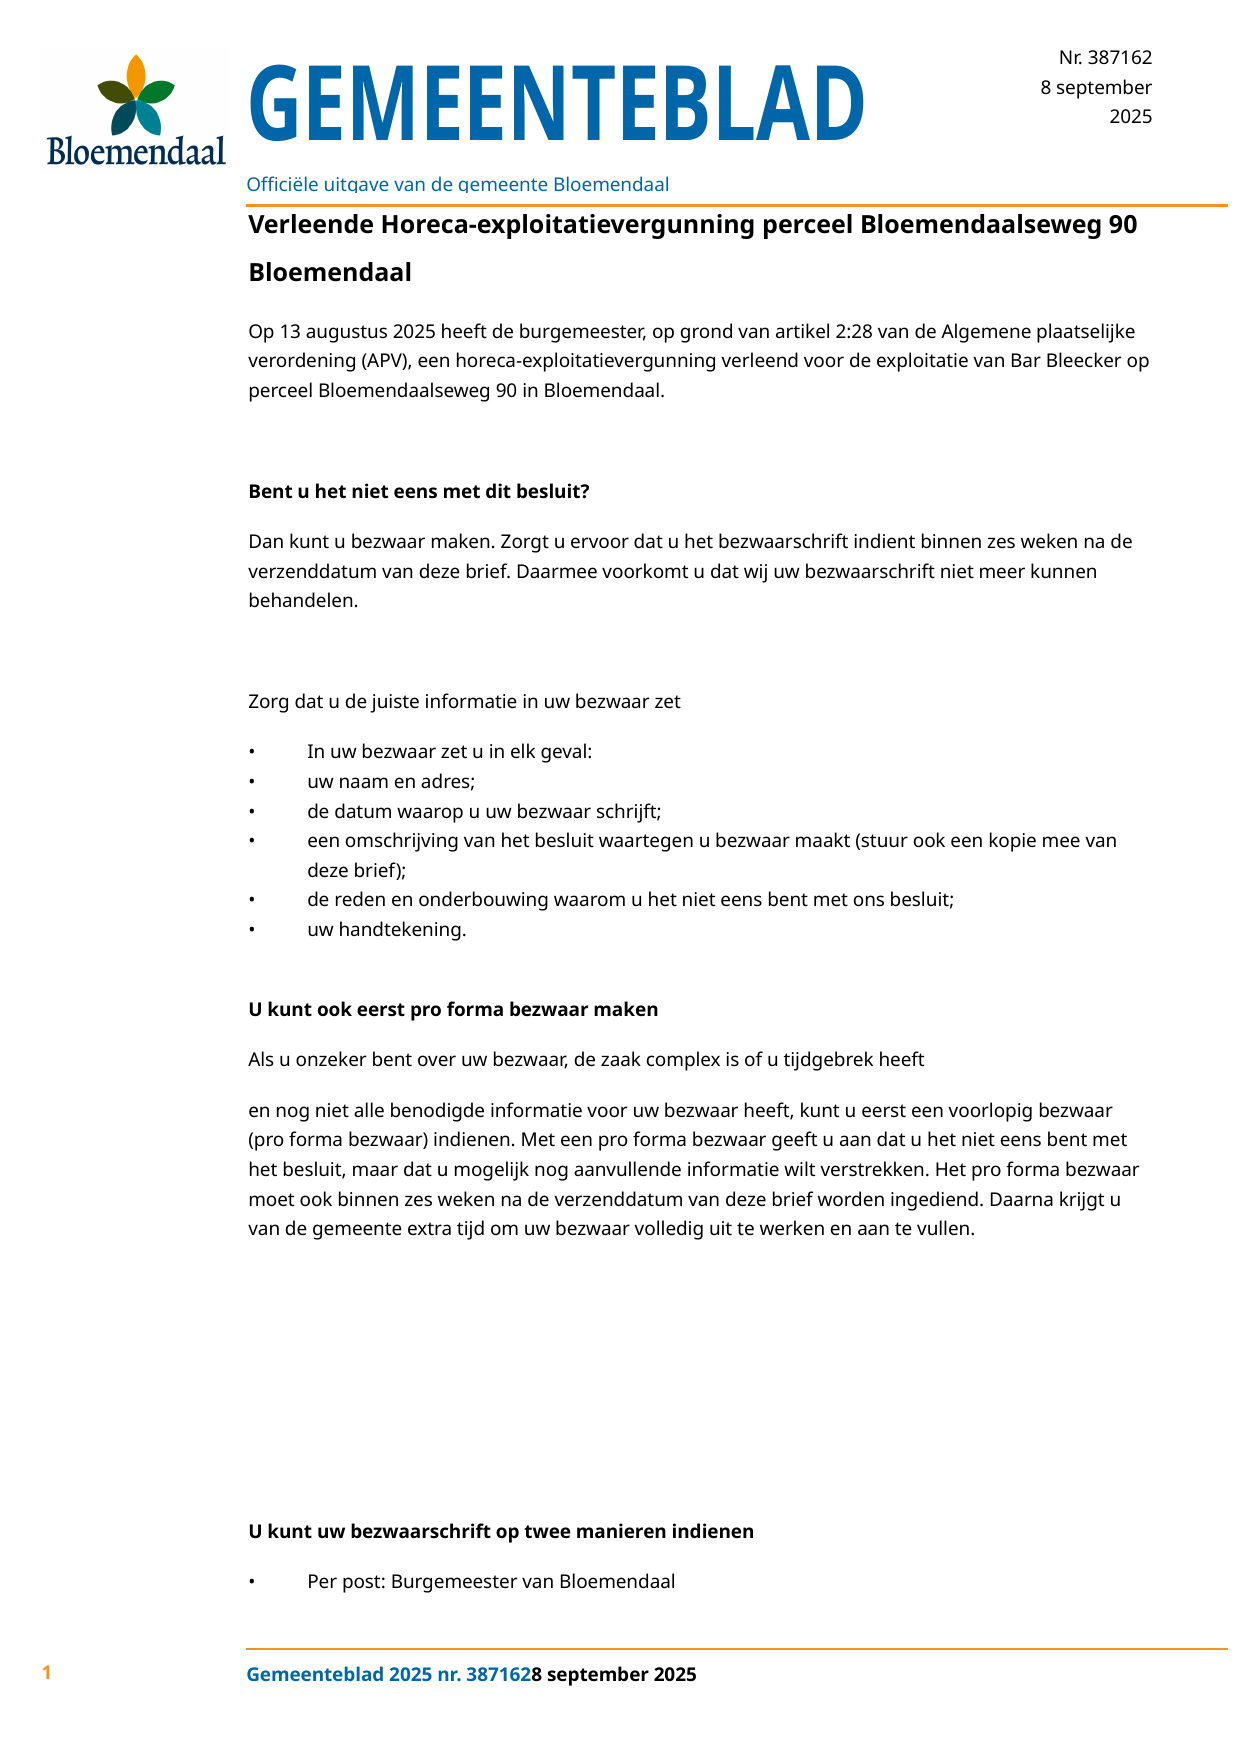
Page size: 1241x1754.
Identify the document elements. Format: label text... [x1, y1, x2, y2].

text Zorg dat u de juiste informatie in uw bezwaar zet [248, 688, 1152, 714]
text Op 13 augustus 2025 heeft de burgemeester, op grond van artikel 2:28 van de Algemene plaatselijke verordening (APV), een horeca-exploitatievergunning verleend voor de exploitatie van Bar Bleecker op perceel Bloemendaalseweg 90 in Bloemendaal. [248, 318, 1152, 403]
text U kunt uw bezwaarschrift op twee manieren indienen [248, 1518, 1152, 1544]
text en nog niet alle benodigde informatie voor uw bezwaar heeft, kunt u eerst een voorlopig bezwaar (pro forma bezwaar) indienen. Met een pro forma bezwaar geeft u aan dat u het niet eens bent met het besluit, maar dat u mogelijk nog aanvullende informatie wilt verstrekken. Het pro forma bezwaar moet ook binnen zes weken na de verzenddatum van deze brief worden ingediend. Daarna krijgt u van de gemeente extra tijd om uw bezwaar volledig uit te werken en aan te vullen. [248, 1097, 1152, 1241]
list de datum waarop u uw bezwaar schrijft; [248, 798, 1152, 824]
list uw naam en adres; [248, 768, 1152, 794]
text Verleende Horeca-exploitatievergunning perceel Bloemendaalseweg 90 Bloemendaal [248, 207, 1152, 288]
text Dan kunt u bezwaar maken. Zorgt u ervoor dat u het bezwaarschrift indient binnen zes weken na de verzenddatum van deze brief. Daarmee voorkomt u dat wij uw bezwaarschrift niet meer kunnen behandelen. [248, 528, 1152, 613]
picture [41, 47, 231, 172]
list de reden en onderbouwing waarom u het niet eens bent met ons besluit; [248, 887, 1152, 912]
list uw handtekening. [248, 916, 1152, 942]
list In uw bezwaar zet u in elk geval: [248, 739, 1152, 764]
list een omschrijving van het besluit waartegen u bezwaar maakt (stuur ook een kopie mee van deze brief); [248, 827, 1152, 883]
list Per post: Burgemeester van Bloemendaal [248, 1568, 1152, 1594]
text Als u onzeker bent over uw bezwaar, de zaak complex is of u tijdgebrek heeft [248, 1047, 1152, 1072]
text U kunt ook eerst pro forma bezwaar maken [248, 996, 1152, 1022]
text Bent u het niet eens met dit besluit? [248, 478, 1152, 504]
